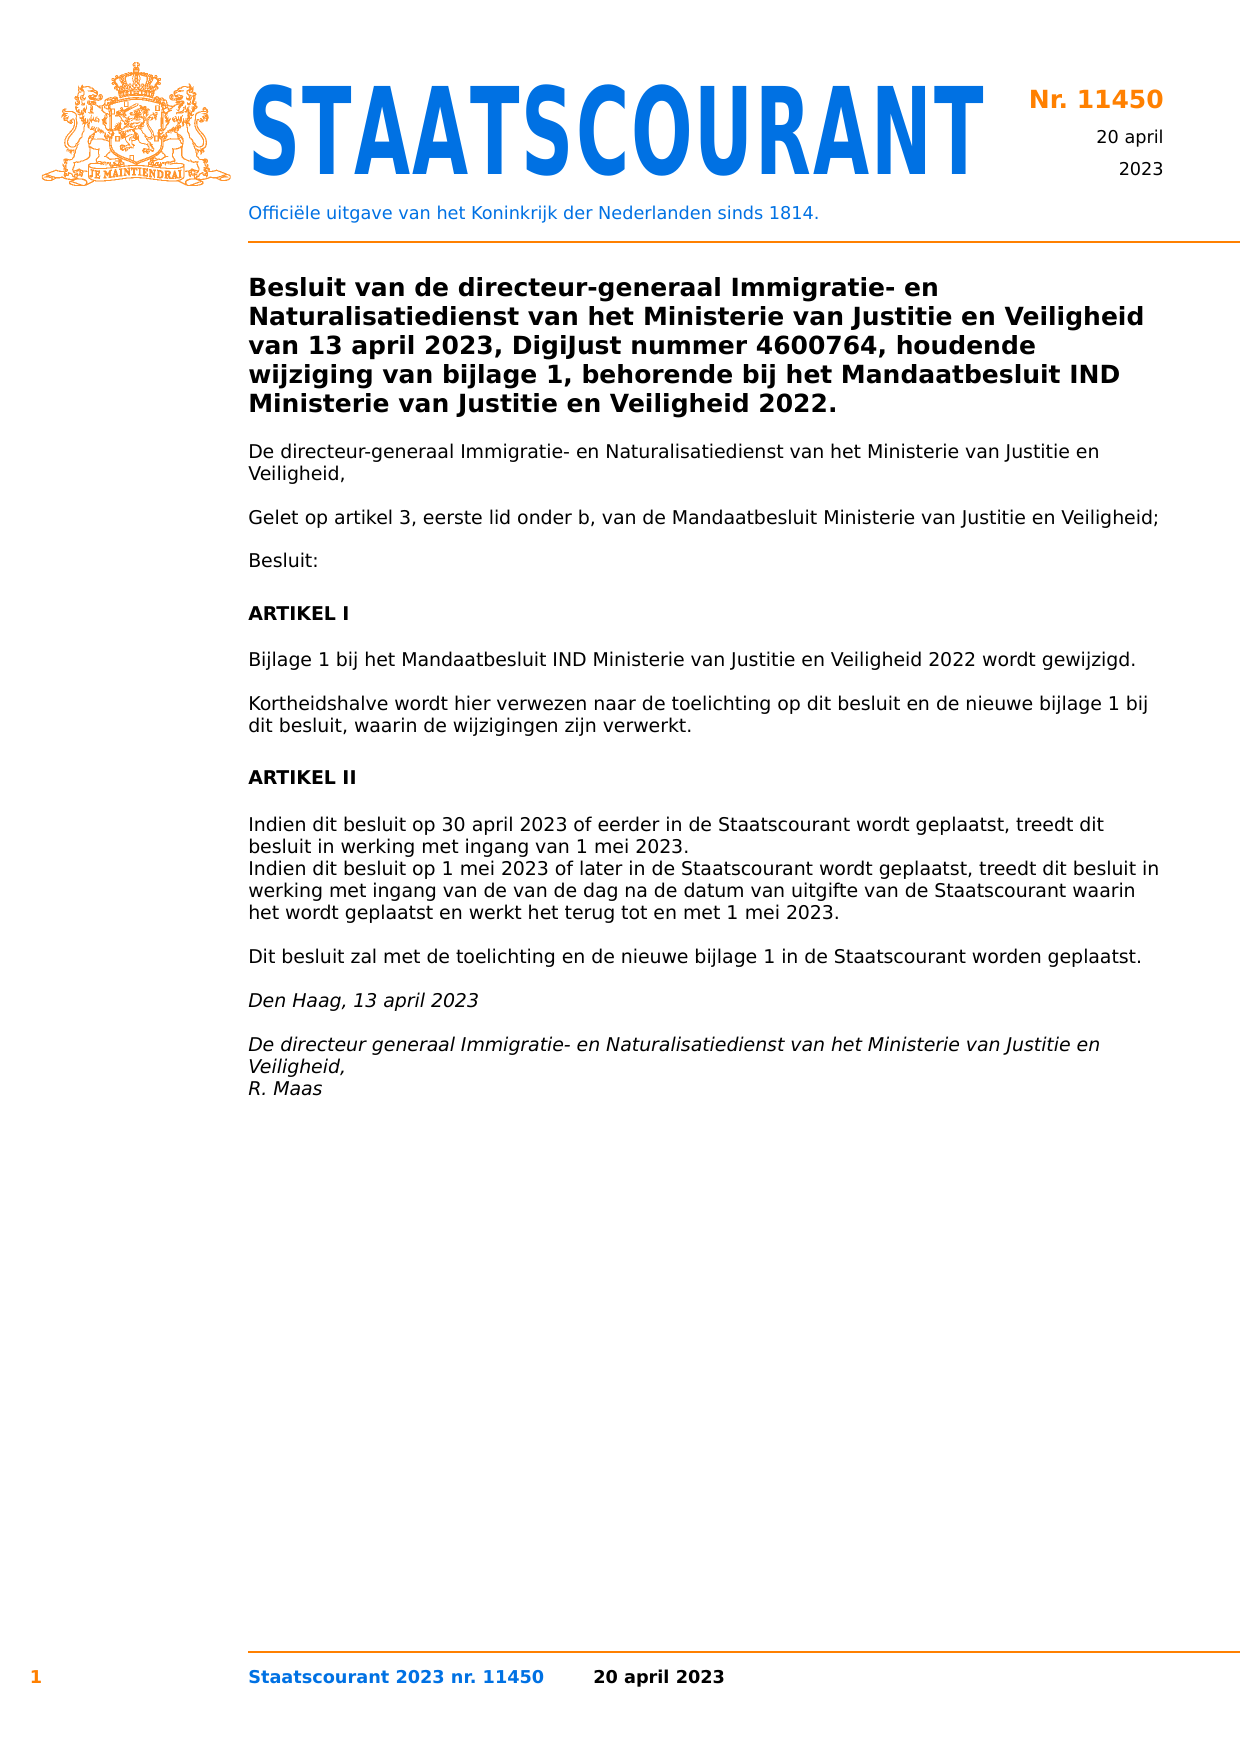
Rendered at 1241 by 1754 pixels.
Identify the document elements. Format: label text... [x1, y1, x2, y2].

text Kortheidshalve wordt hier verwezen naar de toelichting op dit besluit en de nieuwe bijlage 1 bij dit besluit, waarin de wijzigingen zijn verwerkt. [248, 693, 1163, 737]
table_header [25, 62, 248, 241]
subtitle Besluit van de directeur-generaal Immigratie- en Naturalisatiedienst van het Ministerie van Justitie en Veiligheid van 13 april 2023, DigiJust nummer 4600764, houdende wijziging van bijlage 1, behorende bij het Mandaatbesluit IND Ministerie van Justitie en Veiligheid 2022. [248, 273, 1163, 419]
text De directeur-generaal Immigratie- en Naturalisatiedienst van het Ministerie van Justitie en Veiligheid, [248, 441, 1163, 485]
text Indien dit besluit op 30 april 2023 of eerder in de Staatscourant wordt geplaatst, treedt dit besluit in werking met ingang van 1 mei 2023. [248, 814, 1163, 858]
text De directeur generaal Immigratie- en Naturalisatiedienst van het Ministerie van Justitie en Veiligheid, R. Maas [248, 1034, 1163, 1099]
text Gelet op artikel 3, eerste lid onder b, van de Mandaatbesluit Ministerie van Justitie en Veiligheid; [248, 507, 1163, 528]
subtitle ARTIKEL II [248, 767, 1163, 789]
text Dit besluit zal met de toelichting en de nieuwe bijlage 1 in de Staatscourant worden geplaatst. [248, 946, 1163, 968]
text Bijlage 1 bij het Mandaatbesluit IND Ministerie van Justitie en Veiligheid 2022 wordt gewijzigd. [248, 649, 1163, 671]
text Besluit: [248, 550, 1163, 572]
table_cell 20 april [998, 121, 1240, 153]
table_cell 2023 [998, 153, 1240, 203]
text Den Haag, 13 april 2023 [248, 990, 1163, 1012]
table_cell Officiële uitgave van het Koninkrijk der Nederlanden sinds 1814. [248, 203, 1240, 241]
table_header Nr. 11450 [998, 62, 1240, 121]
subtitle ARTIKEL I [248, 602, 1163, 624]
text Indien dit besluit op 1 mei 2023 of later in de Staatscourant wordt geplaatst, treedt dit besluit in werking met ingang van de van de dag na de datum van uitgifte van de Staatscourant waarin het wordt geplaatst en werkt het terug tot en met 1 mei 2023. [248, 858, 1163, 924]
table_header STAATSCOURANT [248, 62, 998, 203]
picture [41, 62, 231, 186]
